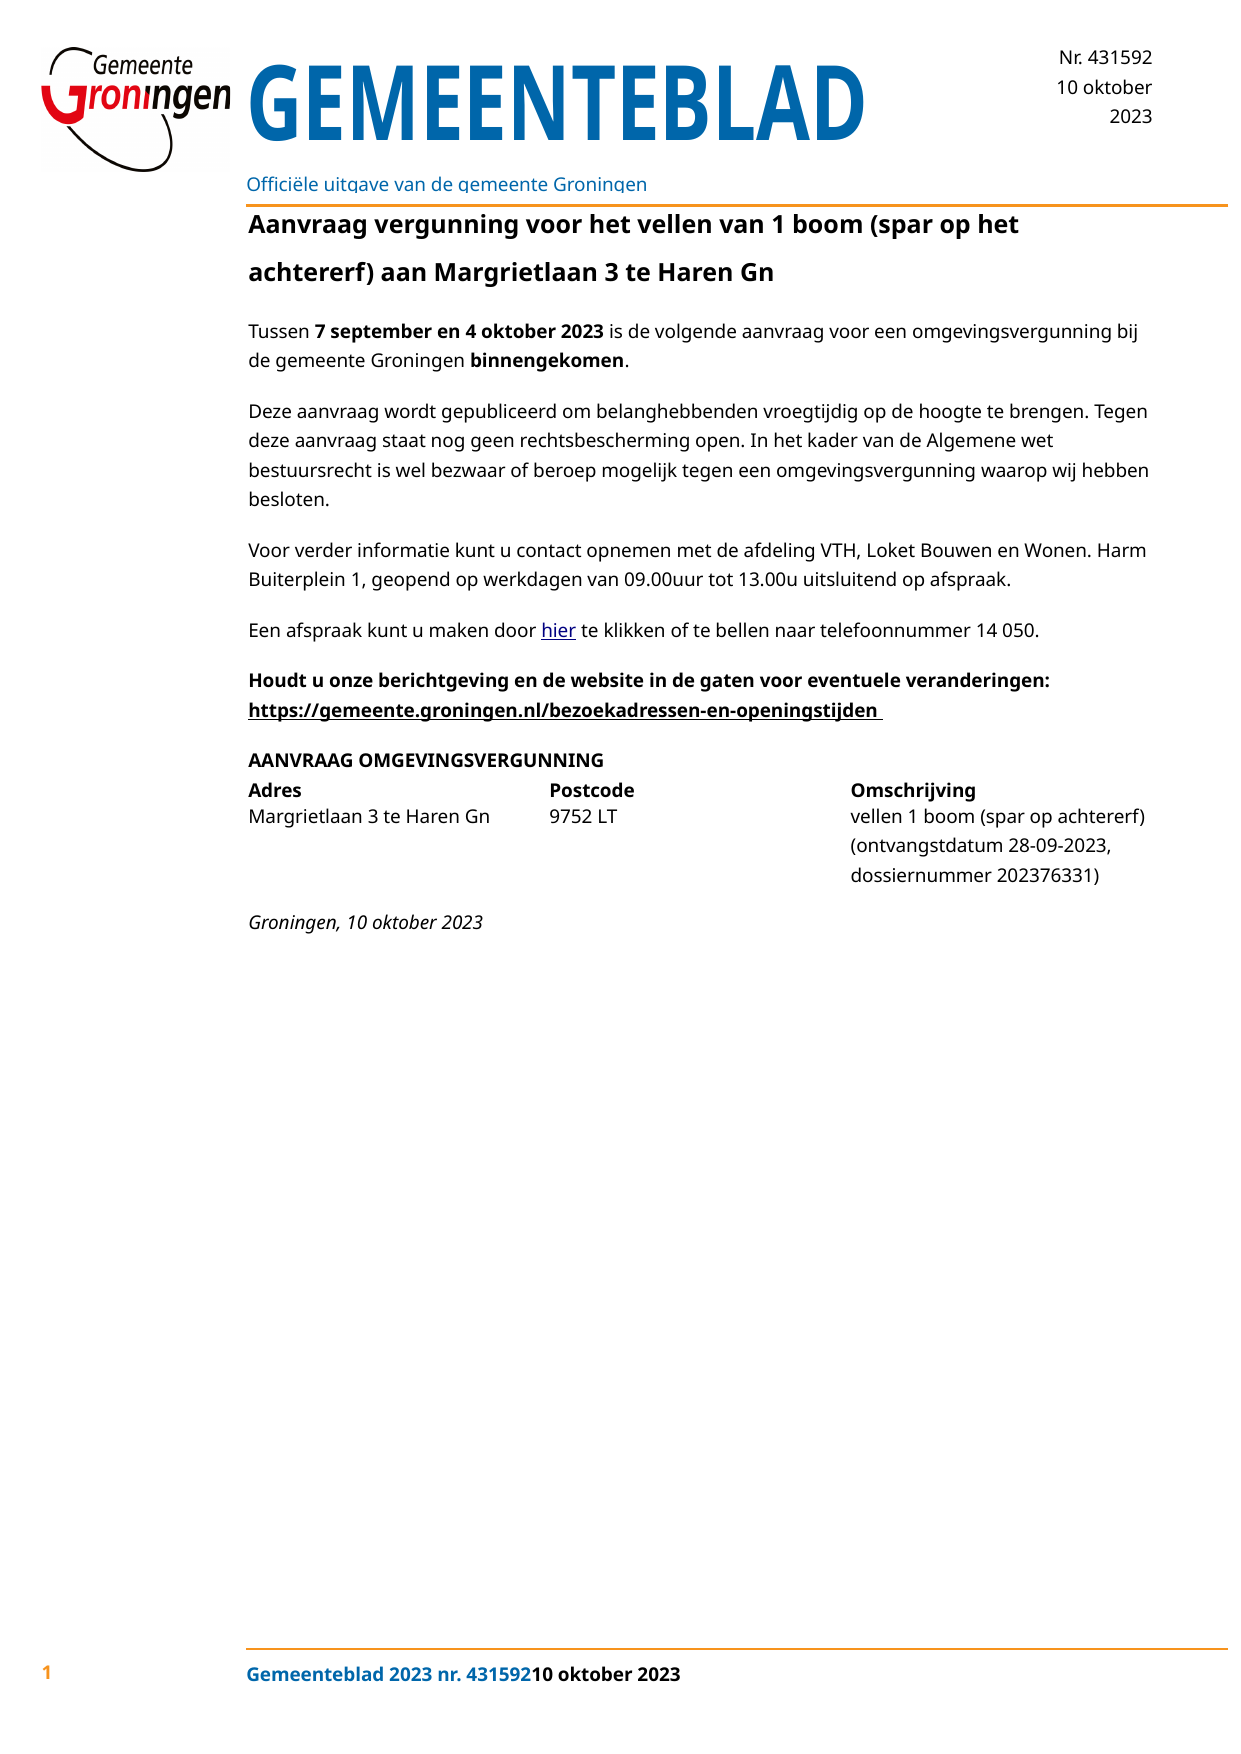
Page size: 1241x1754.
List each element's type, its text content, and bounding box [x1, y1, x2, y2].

text Tussen 7 september en 4 oktober 2023 is de volgende aanvraag voor een omgevingsvergunning bij de gemeente Groningen binnengekomen. [248, 318, 1152, 373]
table_header Adres [248, 777, 549, 803]
table_cell 9752 LT [549, 803, 850, 888]
text Aanvraag vergunning voor het vellen van 1 boom (spar op het achtererf) aan Margrietlaan 3 te Haren Gn [248, 207, 1152, 288]
text Groningen, 10 oktober 2023 [248, 909, 1152, 935]
text AANVRAAG OMGEVINGSVERGUNNING [248, 747, 1152, 773]
text Voor verder informatie kunt u contact opnemen met de afdeling VTH, Loket Bouwen en Wonen. Harm Buiterplein 1, geopend op werkdagen van 09.00uur tot 13.00u uitsluitend op afspraak. [248, 537, 1152, 592]
text Een afspraak kunt u maken door hier te klikken of te bellen naar telefoonnummer 14 050. [248, 617, 1152, 643]
table_cell Margrietlaan 3 te Haren Gn [248, 803, 549, 888]
text Deze aanvraag wordt gepubliceerd om belanghebbenden vroegtijdig op de hoogte te brengen. Tegen deze aanvraag staat nog geen rechtsbescherming open. In het kader van de Algemene wet bestuursrecht is wel bezwaar of beroep mogelijk tegen een omgevingsvergunning waarop wij hebben besloten. [248, 398, 1152, 512]
picture [41, 47, 231, 172]
text Houdt u onze berichtgeving en de website in de gaten voor eventuele veranderingen: https://gemeente.groningen.nl/bezoekadressen-en-openingstijden [248, 667, 1152, 723]
table_header Postcode [549, 777, 850, 803]
table_header Omschrijving [850, 777, 1152, 803]
table_cell vellen 1 boom (spar op achtererf) (ontvangstdatum 28-09-2023, dossiernummer 202376331) [850, 803, 1152, 888]
